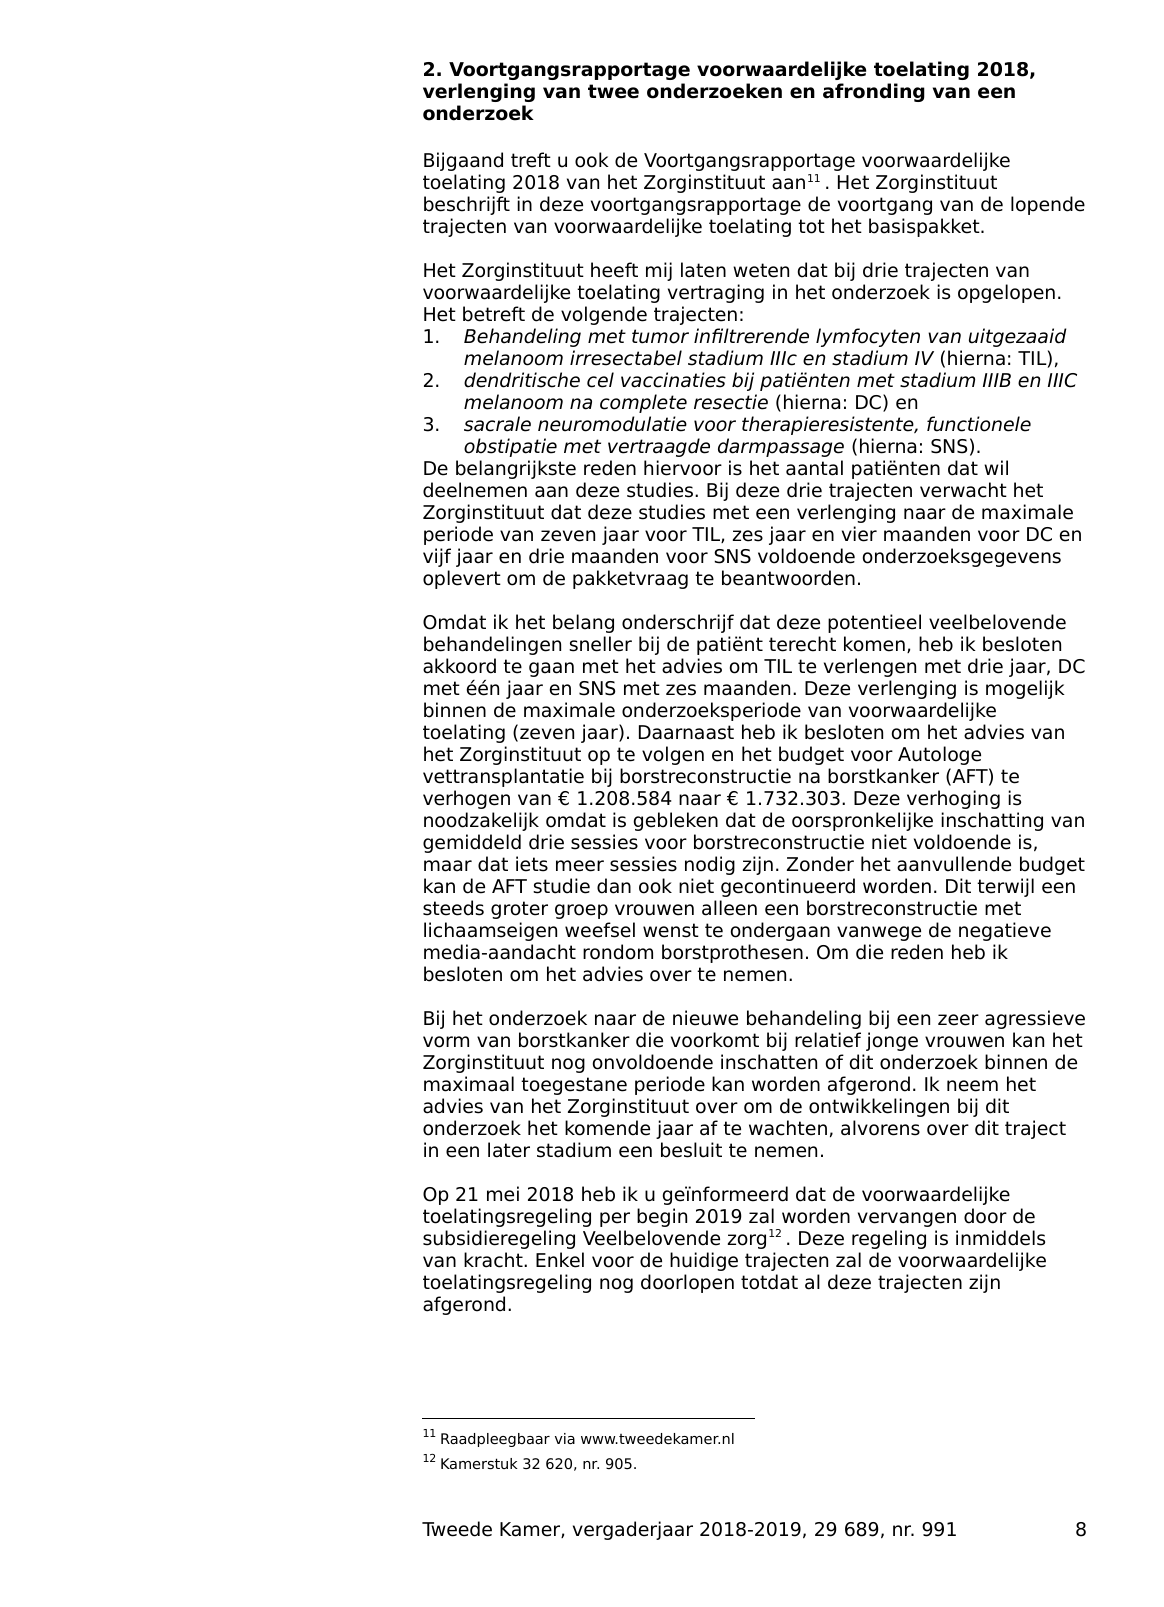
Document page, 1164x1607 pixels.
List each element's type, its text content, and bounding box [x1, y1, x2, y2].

text 2. dendritische cel vaccinaties bij patiënten met stadium IIIB en IIIC melanoom na complete resectie (hierna: DC) en [422, 370, 1087, 414]
text Bij het onderzoek naar de nieuwe behandeling bij een zeer agressieve vorm van borstkanker die voorkomt bij relatief jonge vrouwen kan het Zorginstituut nog onvoldoende inschatten of dit onderzoek binnen de maximaal toegestane periode kan worden afgerond. Ik neem het advies van het Zorginstituut over om de ontwikkelingen bij dit onderzoek het komende jaar af te wachten, alvorens over dit traject in een later stadium een besluit te nemen. [422, 1008, 1087, 1162]
subtitle 2. Voortgangsrapportage voorwaardelijke toelating 2018, verlenging van twee onderzoeken en afronding van een onderzoek [422, 59, 1087, 125]
text De belangrijkste reden hiervoor is het aantal patiënten dat wil deelnemen aan deze studies. Bij deze drie trajecten verwacht het Zorginstituut dat deze studies met een verlenging naar de maximale periode van zeven jaar voor TIL, zes jaar en vier maanden voor DC en vijf jaar en drie maanden voor SNS voldoende onderzoeksgegevens oplevert om de pakketvraag te beantwoorden. [422, 458, 1087, 590]
text Omdat ik het belang onderschrijf dat deze potentieel veelbelovende behandelingen sneller bij de patiënt terecht komen, heb ik besloten akkoord te gaan met het advies om TIL te verlengen met drie jaar, DC met één jaar en SNS met zes maanden. Deze verlenging is mogelijk binnen de maximale onderzoeksperiode van voorwaardelijke toelating (zeven jaar). Daarnaast heb ik besloten om het advies van het Zorginstituut op te volgen en het budget voor Autologe vettransplantatie bij borstreconstructie na borstkanker (AFT) te verhogen van € 1.208.584 naar € 1.732.303. Deze verhoging is noodzakelijk omdat is gebleken dat de oorspronkelijke inschatting van gemiddeld drie sessies voor borstreconstructie niet voldoende is, maar dat iets meer sessies nodig zijn. Zonder het aanvullende budget kan de AFT studie dan ook niet gecontinueerd worden. Dit terwijl een steeds groter groep vrouwen alleen een borstreconstructie met lichaamseigen weefsel wenst te ondergaan vanwege de negatieve media-aandacht rondom borstprothesen. Om die reden heb ik besloten om het advies over te nemen. [422, 612, 1087, 986]
text Op 21 mei 2018 heb ik u geïnformeerd dat de voorwaardelijke toelatingsregeling per begin 2019 zal worden vervangen door de subsidieregeling Veelbelovende zorg. Deze regeling is inmiddels van kracht. Enkel voor de huidige trajecten zal de voorwaardelijke toelatingsregeling nog doorlopen totdat al deze trajecten zijn afgerond. [422, 1184, 1087, 1316]
text 1. Behandeling met tumor infiltrerende lymfocyten van uitgezaaid melanoom irresectabel stadium IIIc en stadium IV (hierna: TIL), [422, 326, 1087, 370]
text Het Zorginstituut heeft mij laten weten dat bij drie trajecten van voorwaardelijke toelating vertraging in het onderzoek is opgelopen. Het betreft de volgende trajecten: [422, 260, 1087, 326]
text 3. sacrale neuromodulatie voor therapieresistente, functionele obstipatie met vertraagde darmpassage (hierna: SNS). [422, 414, 1087, 458]
text Raadpleegbaar via www.tweedekamer.nl [422, 1427, 1087, 1449]
text Bijgaand treft u ook de Voortgangsrapportage voorwaardelijke toelating 2018 van het Zorginstituut aan. Het Zorginstituut beschrijft in deze voortgangsrapportage de voortgang van de lopende trajecten van voorwaardelijke toelating tot het basispakket. [422, 150, 1087, 238]
text Kamerstuk 32 620, nr. 905. [422, 1452, 1087, 1474]
